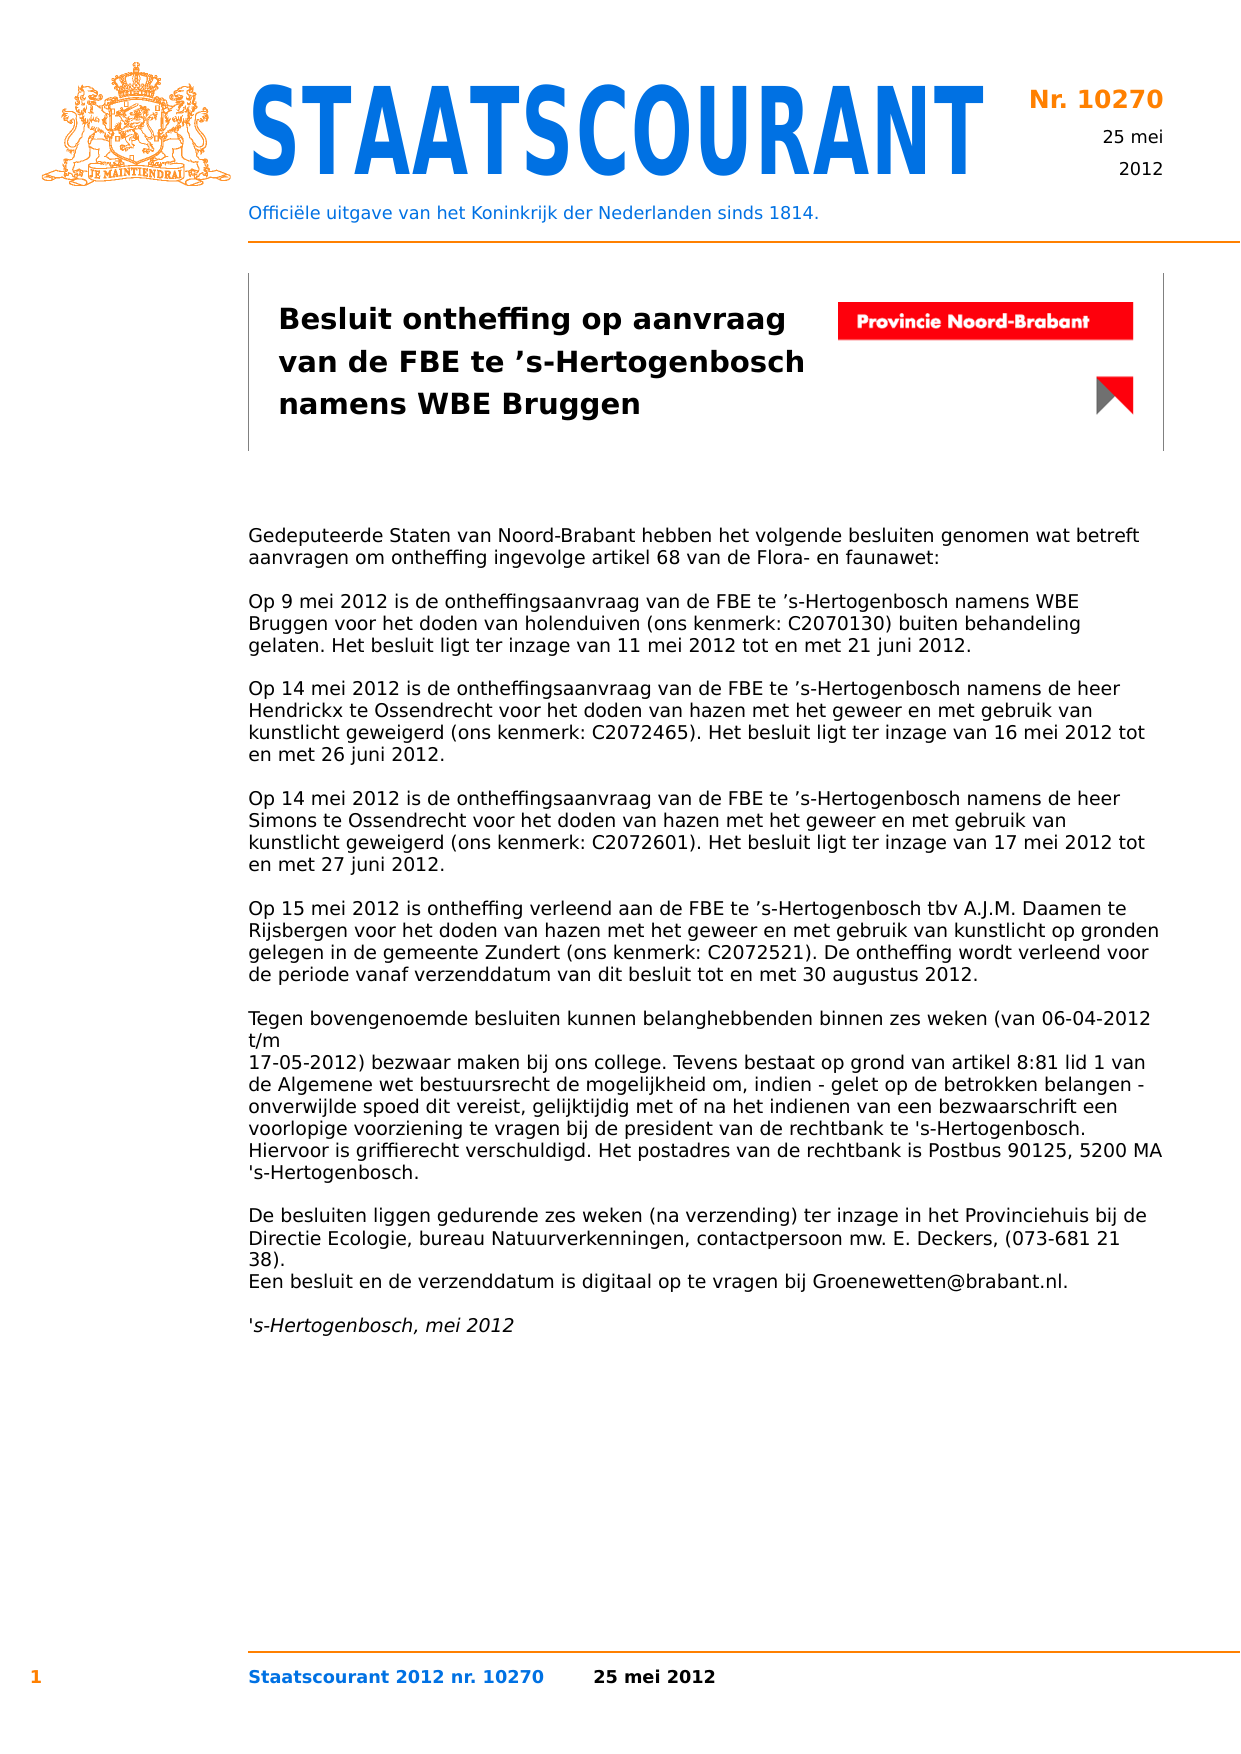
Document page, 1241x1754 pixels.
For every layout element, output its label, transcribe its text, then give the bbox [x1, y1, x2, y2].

text Op 15 mei 2012 is ontheffing verleend aan de FBE te ’s-Hertogenbosch tbv A.J.M. Daamen te Rijsbergen voor het doden van hazen met het geweer en met gebruik van kunstlicht op gronden gelegen in de gemeente Zundert (ons kenmerk: C2072521). De ontheffing wordt verleend voor de periode vanaf verzenddatum van dit besluit tot en met 30 augustus 2012. [248, 898, 1163, 986]
table_header STAATSCOURANT [248, 62, 998, 203]
picture [41, 62, 231, 186]
picture [838, 302, 1134, 415]
text Op 14 mei 2012 is de ontheffingsaanvraag van de FBE te ’s-Hertogenbosch namens de heer Simons te Ossendrecht voor het doden van hazen met het geweer en met gebruik van kunstlicht geweigerd (ons kenmerk: C2072601). Het besluit ligt ter inzage van 17 mei 2012 tot en met 27 juni 2012. [248, 788, 1163, 876]
table_header [25, 62, 248, 241]
table_cell 2012 [998, 153, 1240, 203]
text De besluiten liggen gedurende zes weken (na verzending) ter inzage in het Provinciehuis bij de Directie Ecologie, bureau Natuurverkenningen, contactpersoon mw. E. Deckers, (073-681 21 38). [248, 1205, 1163, 1271]
table_cell 25 mei [998, 121, 1240, 153]
text Op 14 mei 2012 is de ontheffingsaanvraag van de FBE te ’s-Hertogenbosch namens de heer Hendrickx te Ossendrecht voor het doden van hazen met het geweer en met gebruik van kunstlicht geweigerd (ons kenmerk: C2072465). Het besluit ligt ter inzage van 16 mei 2012 tot en met 26 juni 2012. [248, 678, 1163, 766]
text Gedeputeerde Staten van Noord-Brabant hebben het volgende besluiten genomen wat betreft aanvragen om ontheffing ingevolge artikel 68 van de Flora- en faunawet: [248, 525, 1163, 569]
text 's-Hertogenbosch, mei 2012 [248, 1315, 1163, 1337]
text Tegen bovengenoemde besluiten kunnen belanghebbenden binnen zes weken (van 06-04-2012 t/m [248, 1008, 1163, 1052]
text Op 9 mei 2012 is de ontheffingsaanvraag van de FBE te ’s-Hertogenbosch namens WBE Bruggen voor het doden van holenduiven (ons kenmerk: C2070130) buiten behandeling gelaten. Het besluit ligt ter inzage van 11 mei 2012 tot en met 21 juni 2012. [248, 591, 1163, 656]
table_cell Officiële uitgave van het Koninkrijk der Nederlanden sinds 1814. [248, 203, 1240, 241]
text 17-05-2012) bezwaar maken bij ons college. Tevens bestaat op grond van artikel 8:81 lid 1 van de Algemene wet bestuursrecht de mogelijkheid om, indien - gelet op de betrokken belangen - onverwijlde spoed dit vereist, gelijktijdig met of na het indienen van een bezwaarschrift een voorlopige voorziening te vragen bij de president van de rechtbank te 's-Hertogenbosch. Hiervoor is griffierecht verschuldigd. Het postadres van de rechtbank is Postbus 90125, 5200 MA 's-Hertogenbosch. [248, 1052, 1163, 1183]
table_header Nr. 10270 [998, 62, 1240, 121]
text Een besluit en de verzenddatum is digitaal op te vragen bij Groenewetten@brabant.nl. [248, 1271, 1163, 1293]
subtitle Besluit ontheffing op aanvraag van de FBE te ’s-Hertogenbosch namens WBE Bruggen [249, 273, 1163, 451]
